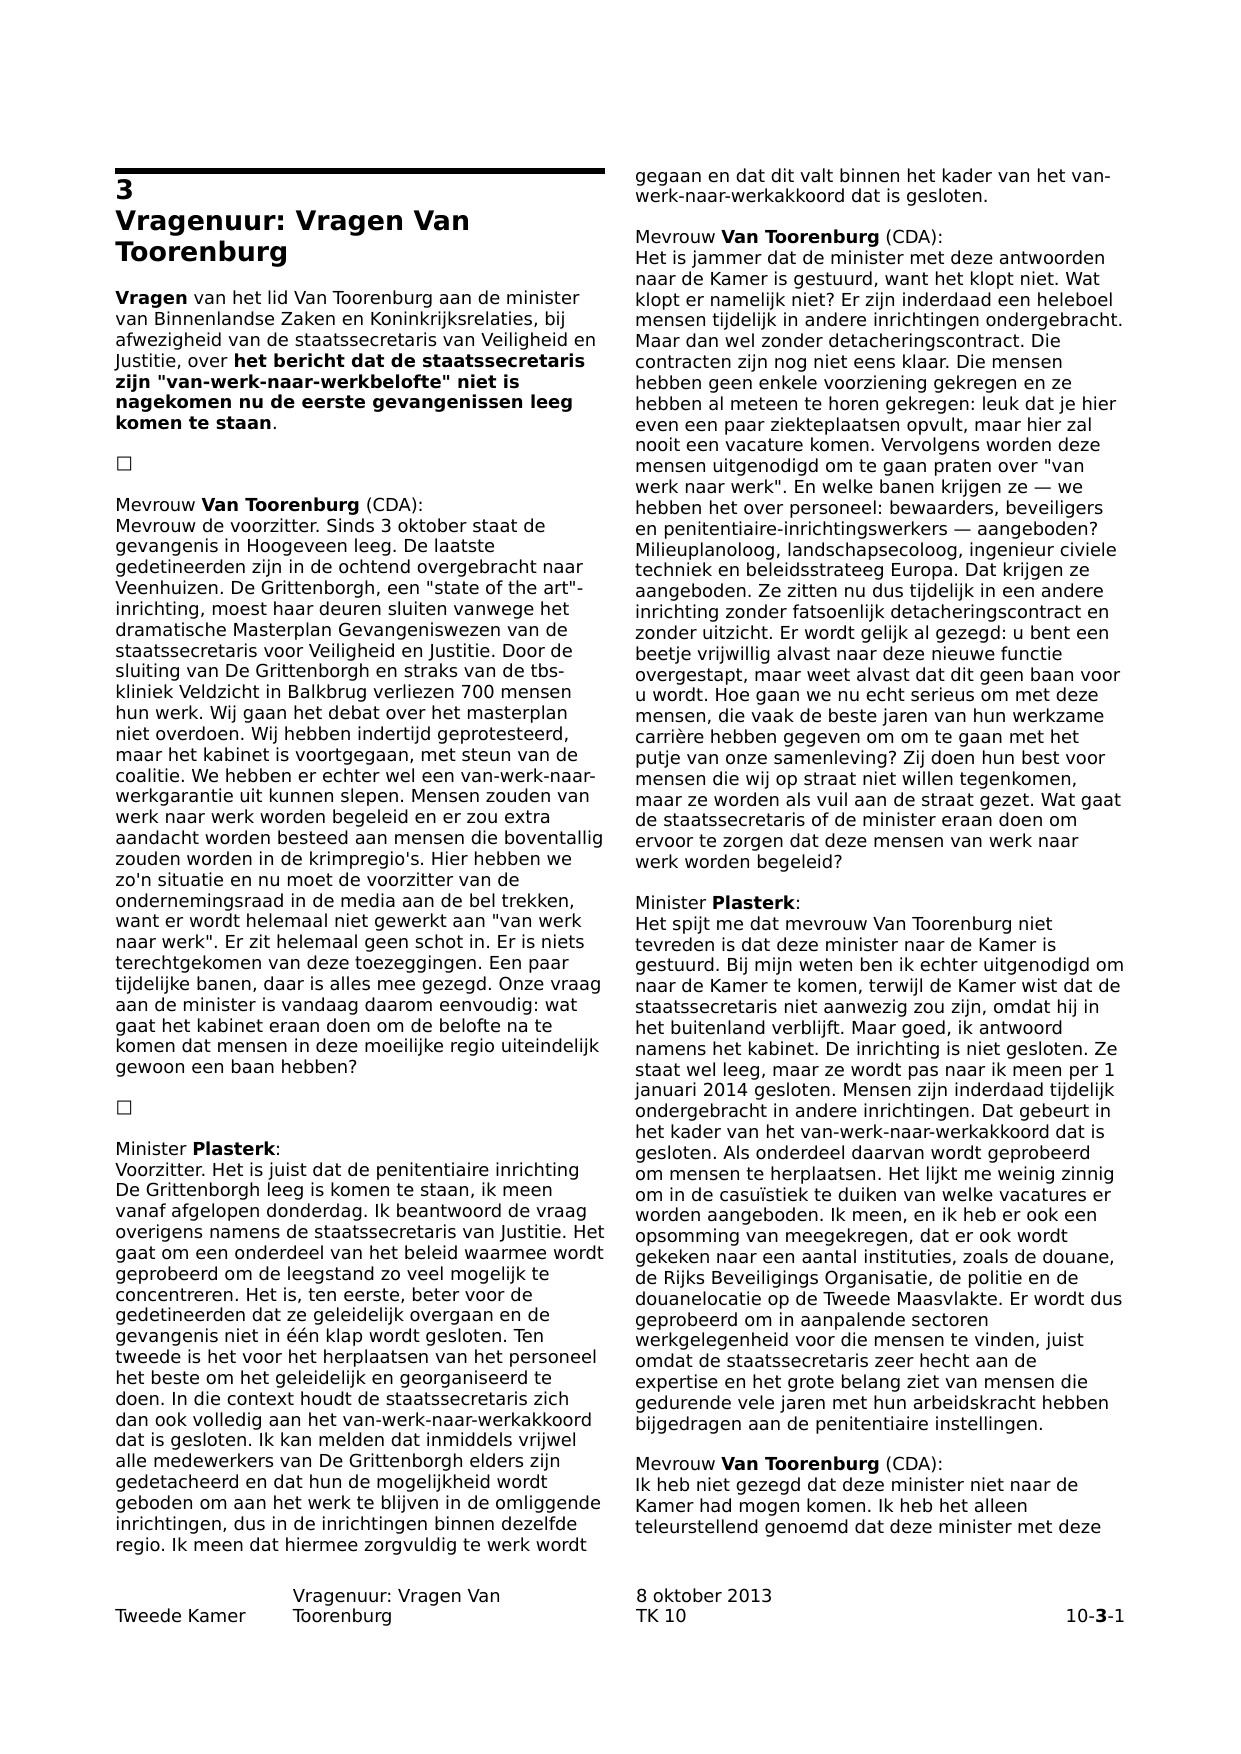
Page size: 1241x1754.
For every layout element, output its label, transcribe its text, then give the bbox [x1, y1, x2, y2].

title 3 Vragenuur: Vragen Van Toorenburg [115, 174, 605, 268]
text ⬜ [115, 454, 605, 475]
text Minister Plasterk: [115, 1139, 605, 1159]
text Mevrouw de voorzitter. Sinds 3 oktober staat de gevangenis in Hoogeveen leeg. De laatste gedetineerden zijn in de ochtend overgebracht naar Veenhuizen. De Grittenborgh, een "state of the art"-inrichting, moest haar deuren sluiten vanwege het dramatische Masterplan Gevangeniswezen van de staatssecretaris voor Veiligheid en Justitie. Door de sluiting van De Grittenborgh en straks van de tbs-kliniek Veldzicht in Balkbrug verliezen 700 mensen hun werk. Wij gaan het debat over het masterplan niet overdoen. Wij hebben indertijd geprotesteerd, maar het kabinet is voortgegaan, met steun van de coalitie. We hebben er echter wel een van-werk-naar-werkgarantie uit kunnen slepen. Mensen zouden van werk naar werk worden begeleid en er zou extra aandacht worden besteed aan mensen die boventallig zouden worden in de krimpregio's. Hier hebben we zo'n situatie en nu moet de voorzitter van de ondernemingsraad in de media aan de bel trekken, want er wordt helemaal niet gewerkt aan "van werk naar werk". Er zit helemaal geen schot in. Er is niets terechtgekomen van deze toezeggingen. Een paar tijdelijke banen, daar is alles mee gezegd. Onze vraag aan de minister is vandaag daarom eenvoudig: wat gaat het kabinet eraan doen om de belofte na te komen dat mensen in deze moeilijke regio uiteindelijk gewoon een baan hebben? [115, 515, 605, 1078]
text Mevrouw Van Toorenburg (CDA): [635, 227, 1125, 248]
text ⬜ [115, 1098, 605, 1119]
text Minister Plasterk: [635, 893, 1125, 913]
text Het spijt me dat mevrouw Van Toorenburg niet tevreden is dat deze minister naar de Kamer is gestuurd. Bij mijn weten ben ik echter uitgenodigd om naar de Kamer te komen, terwijl de Kamer wist dat de staatssecretaris niet aanwezig zou zijn, omdat hij in het buitenland verblijft. Maar goed, ik antwoord namens het kabinet. De inrichting is niet gesloten. Ze staat wel leeg, maar ze wordt pas naar ik meen per 1 januari 2014 gesloten. Mensen zijn inderdaad tijdelijk ondergebracht in andere inrichtingen. Dat gebeurt in het kader van het van-werk-naar-werkakkoord dat is gesloten. Als onderdeel daarvan wordt geprobeerd om mensen te herplaatsen. Het lijkt me weinig zinnig om in de casuïstiek te duiken van welke vacatures er worden aangeboden. Ik meen, en ik heb er ook een opsomming van meegekregen, dat er ook wordt gekeken naar een aantal instituties, zoals de douane, de Rijks Beveiligings Organisatie, de politie en de douanelocatie op de Tweede Maasvlakte. Er wordt dus geprobeerd om in aanpalende sectoren werkgelegenheid voor die mensen te vinden, juist omdat de staatssecretaris zeer hecht aan de expertise en het grote belang ziet van mensen die gedurende vele jaren met hun arbeidskracht hebben bijgedragen aan de penitentiaire instellingen. [635, 913, 1125, 1434]
text Het is jammer dat de minister met deze antwoorden naar de Kamer is gestuurd, want het klopt niet. Wat klopt er namelijk niet? Er zijn inderdaad een heleboel mensen tijdelijk in andere inrichtingen ondergebracht. Maar dan wel zonder detacheringscontract. Die contracten zijn nog niet eens klaar. Die mensen hebben geen enkele voorziening gekregen en ze hebben al meteen te horen gekregen: leuk dat je hier even een paar ziekteplaatsen opvult, maar hier zal nooit een vacature komen. Vervolgens worden deze mensen uitgenodigd om te gaan praten over "van werk naar werk". En welke banen krijgen ze — we hebben het over personeel: bewaarders, beveiligers en penitentiaire-inrichtingswerkers — aangeboden? Milieuplanoloog, landschapsecoloog, ingenieur civiele techniek en beleidsstrateeg Europa. Dat krijgen ze aangeboden. Ze zitten nu dus tijdelijk in een andere inrichting zonder fatsoenlijk detacheringscontract en zonder uitzicht. Er wordt gelijk al gezegd: u bent een beetje vrijwillig alvast naar deze nieuwe functie overgestapt, maar weet alvast dat dit geen baan voor u wordt. Hoe gaan we nu echt serieus om met deze mensen, die vaak de beste jaren van hun werkzame carrière hebben gegeven om om te gaan met het putje van onze samenleving? Zij doen hun best voor mensen die wij op straat niet willen tegenkomen, maar ze worden als vuil aan de straat gezet. Wat gaat de staatssecretaris of de minister eraan doen om ervoor te zorgen dat deze mensen van werk naar werk worden begeleid? [635, 248, 1125, 873]
text Ik heb niet gezegd dat deze minister niet naar de Kamer had mogen komen. Ik heb het alleen teleurstellend genoemd dat deze minister met deze [635, 1475, 1125, 1537]
text Mevrouw Van Toorenburg (CDA): [635, 1454, 1125, 1475]
text Vragen van het lid Van Toorenburg aan de minister van Binnenlandse Zaken en Koninkrijksrelaties, bij afwezigheid van de staatssecretaris van Veiligheid en Justitie, over het bericht dat de staatssecretaris zijn "van-werk-naar-werkbelofte" niet is nagekomen nu de eerste gevangenissen leeg komen te staan. [115, 288, 605, 434]
text gegaan en dat dit valt binnen het kader van het van-werk-naar-werkakkoord dat is gesloten. [635, 165, 1125, 207]
text Voorzitter. Het is juist dat de penitentiaire inrichting De Grittenborgh leeg is komen te staan, ik meen vanaf afgelopen donderdag. Ik beantwoord de vraag overigens namens de staatssecretaris van Justitie. Het gaat om een onderdeel van het beleid waarmee wordt geprobeerd om de leegstand zo veel mogelijk te concentreren. Het is, ten eerste, beter voor de gedetineerden dat ze geleidelijk overgaan en de gevangenis niet in één klap wordt gesloten. Ten tweede is het voor het herplaatsen van het personeel het beste om het geleidelijk en georganiseerd te doen. In die context houdt de staatssecretaris zich dan ook volledig aan het van-werk-naar-werkakkoord dat is gesloten. Ik kan melden dat inmiddels vrijwel alle medewerkers van De Grittenborgh elders zijn gedetacheerd en dat hun de mogelijkheid wordt geboden om aan het werk te blijven in de omliggende inrichtingen, dus in de inrichtingen binnen dezelfde regio. Ik meen dat hiermee zorgvuldig te werk wordt [115, 1159, 605, 1555]
text Mevrouw Van Toorenburg (CDA): [115, 495, 605, 515]
